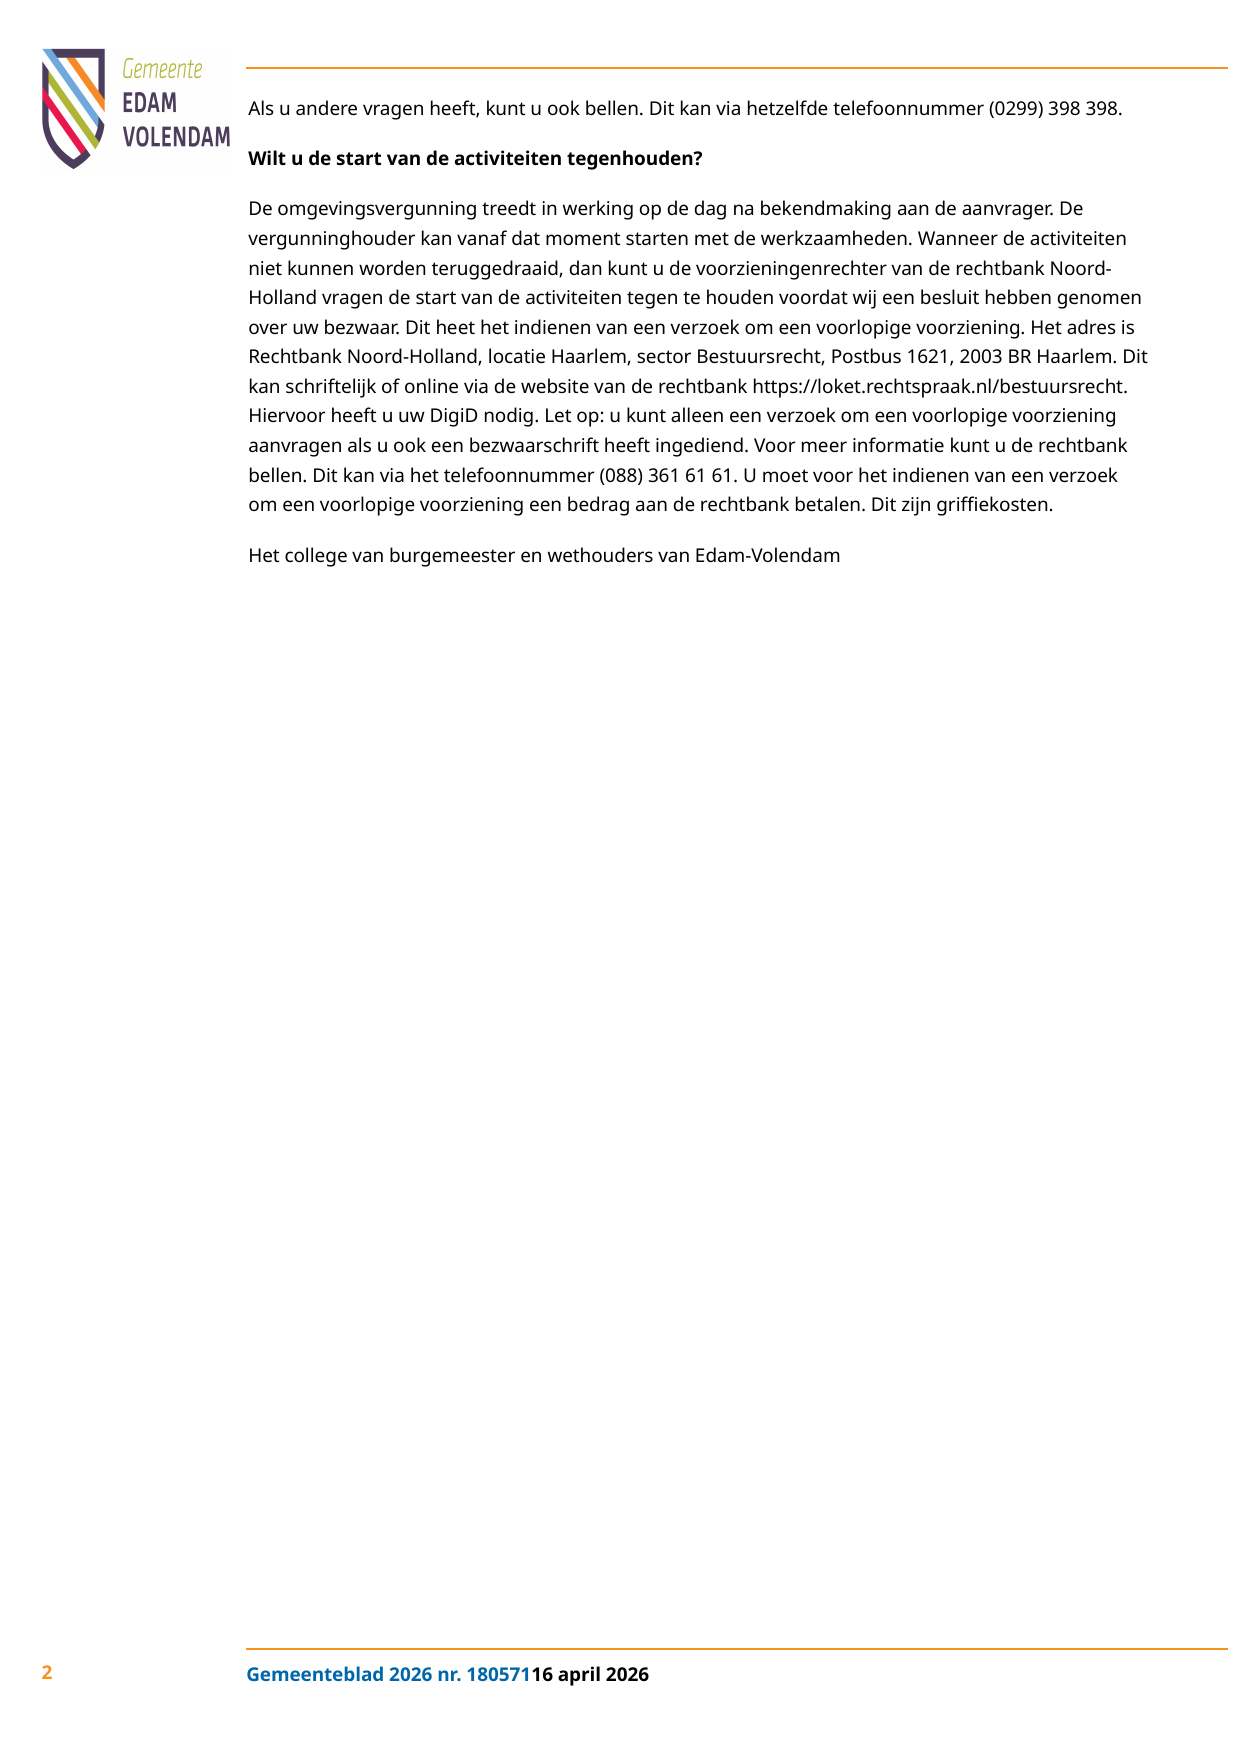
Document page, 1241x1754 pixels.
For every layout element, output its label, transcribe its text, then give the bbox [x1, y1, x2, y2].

text Het college van burgemeester en wethouders van Edam-Volendam [248, 542, 1152, 568]
picture [41, 47, 231, 172]
text Wilt u de start van de activiteiten tegenhouden? [248, 145, 1152, 171]
text De omgevingsvergunning treedt in werking op de dag na bekendmaking aan de aanvrager. De vergunninghouder kan vanaf dat moment starten met de werkzaamheden. Wanneer de activiteiten niet kunnen worden teruggedraaid, dan kunt u de voorzieningenrechter van de rechtbank Noord-Holland vragen de start van de activiteiten tegen te houden voordat wij een besluit hebben genomen over uw bezwaar. Dit heet het indienen van een verzoek om een voorlopige voorziening. Het adres is Rechtbank Noord-Holland, locatie Haarlem, sector Bestuursrecht, Postbus 1621, 2003 BR Haarlem. Dit kan schriftelijk of online via de website van de rechtbank https://loket.rechtspraak.nl/bestuursrecht. Hiervoor heeft u uw DigiD nodig. Let op: u kunt alleen een verzoek om een voorlopige voorziening aanvragen als u ook een bezwaarschrift heeft ingediend. Voor meer informatie kunt u de rechtbank bellen. Dit kan via het telefoonnummer (088) 361 61 61. U moet voor het indienen van een verzoek om een voorlopige voorziening een bedrag aan de rechtbank betalen. Dit zijn griffiekosten. [248, 196, 1152, 517]
text Als u andere vragen heeft, kunt u ook bellen. Dit kan via hetzelfde telefoonnummer (0299) 398 398. [248, 95, 1152, 121]
